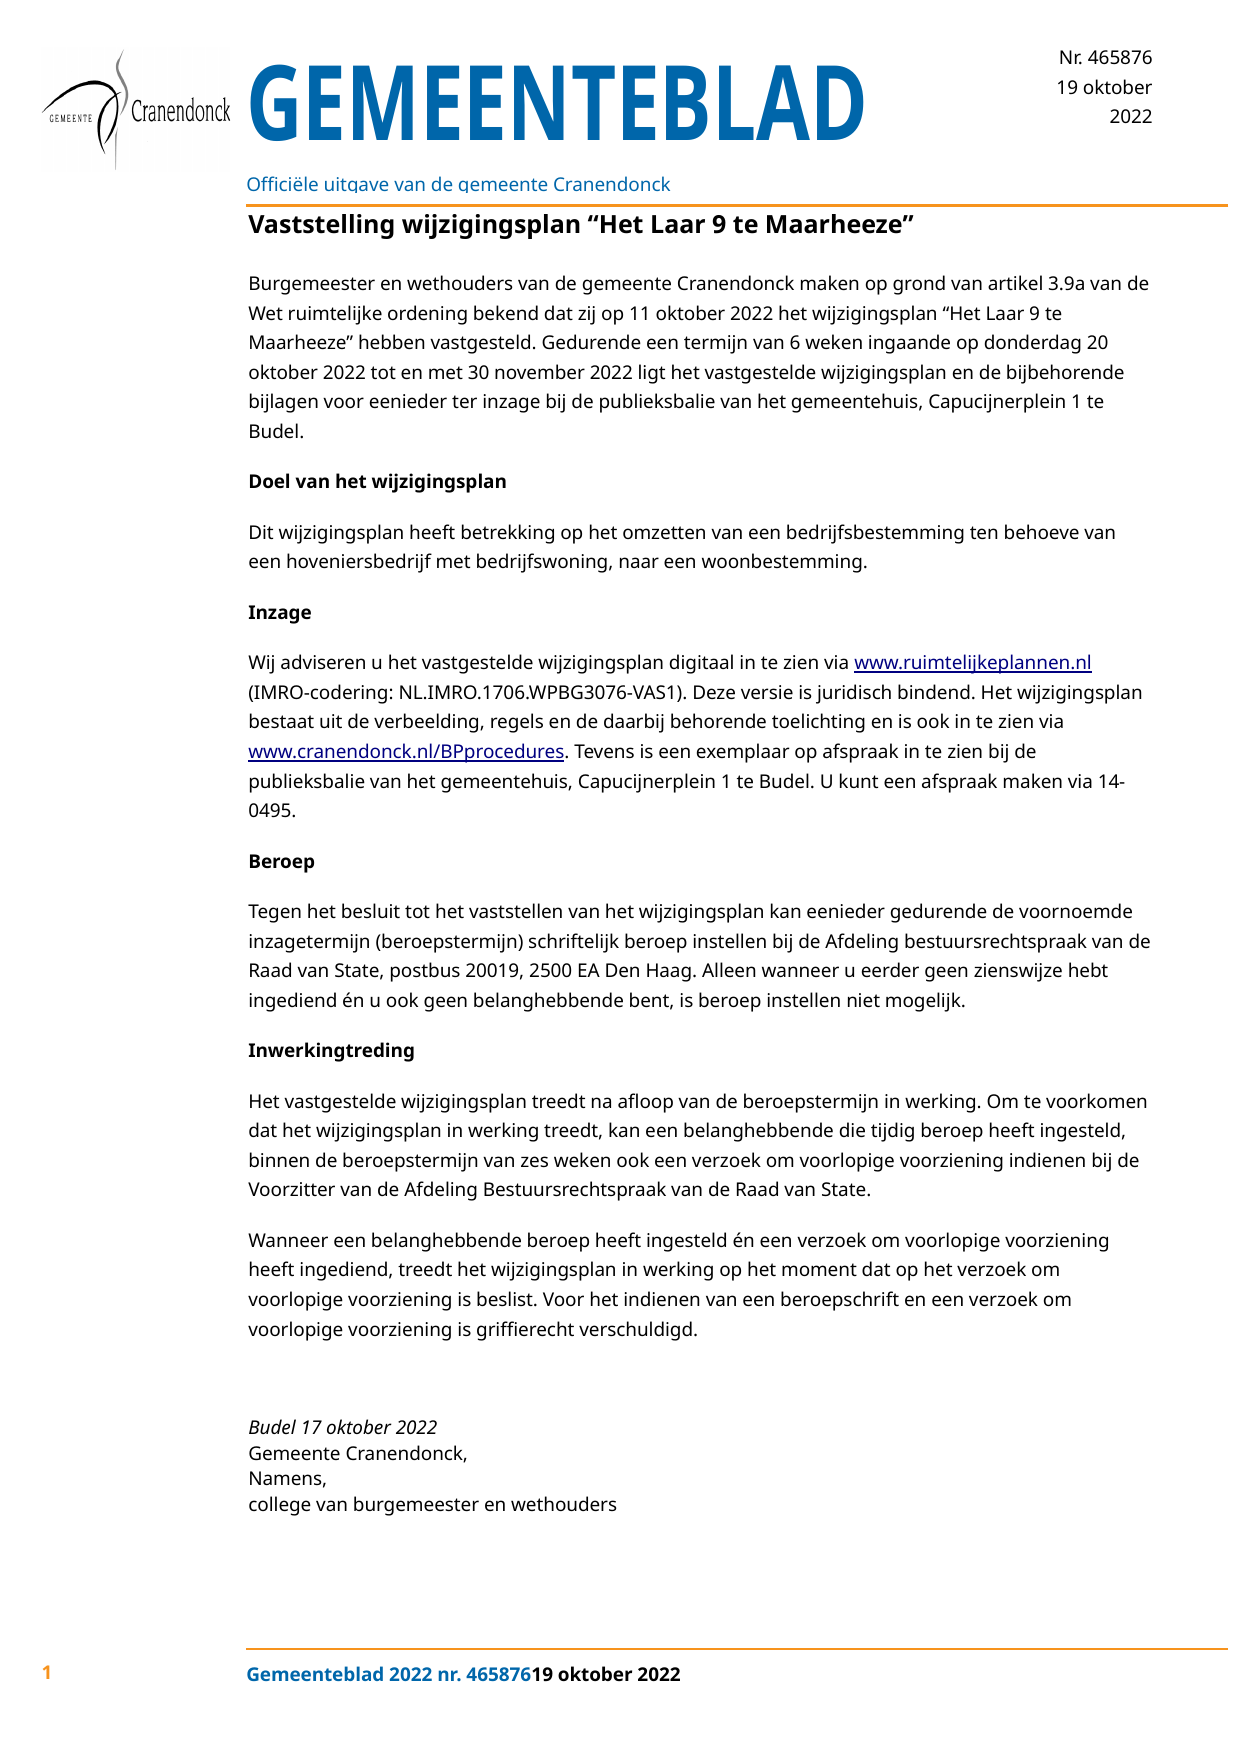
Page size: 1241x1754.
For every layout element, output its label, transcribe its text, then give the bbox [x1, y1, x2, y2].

text Dit wijzigingsplan heeft betrekking op het omzetten van een bedrijfsbestemming ten behoeve van een hoveniersbedrijf met bedrijfswoning, naar een woonbestemming. [248, 519, 1152, 574]
picture [41, 47, 231, 172]
text Burgemeester en wethouders van de gemeente Cranendonck maken op grond van artikel 3.9a van de Wet ruimtelijke ordening bekend dat zij op 11 oktober 2022 het wijzigingsplan “Het Laar 9 te Maarheeze” hebben vastgesteld. Gedurende een termijn van 6 weken ingaande op donderdag 20 oktober 2022 tot en met 30 november 2022 ligt het vastgestelde wijzigingsplan en de bijbehorende bijlagen voor eenieder ter inzage bij de publieksbalie van het gemeentehuis, Capucijnerplein 1 te Budel. [248, 270, 1152, 444]
text Inzage [248, 599, 1152, 625]
text Namens, [248, 1465, 1152, 1491]
text Vaststelling wijzigingsplan “Het Laar 9 te Maarheeze” [248, 207, 1152, 241]
text Wij adviseren u het vastgestelde wijzigingsplan digitaal in te zien via www.ruimtelijkeplannen.nl (IMRO-codering: NL.IMRO.1706.WPBG3076-VAS1). Deze versie is juridisch bindend. Het wijzigingsplan bestaat uit de verbeelding, regels en de daarbij behorende toelichting en is ook in te zien via www.cranendonck.nl/BPprocedures. Tevens is een exemplaar op afspraak in te zien bij de publieksbalie van het gemeentehuis, Capucijnerplein 1 te Budel. U kunt een afspraak maken via 14-0495. [248, 649, 1152, 823]
text college van burgemeester en wethouders [248, 1491, 1152, 1517]
text Wanneer een belanghebbende beroep heeft ingesteld én een verzoek om voorlopige voorziening heeft ingediend, treedt het wijzigingsplan in werking op het moment dat op het verzoek om voorlopige voorziening is beslist. Voor het indienen van een beroepschrift en een verzoek om voorlopige voorziening is griffierecht verschuldigd. [248, 1227, 1152, 1341]
text Doel van het wijzigingsplan [248, 469, 1152, 494]
text Budel 17 oktober 2022 [248, 1414, 1152, 1440]
text Het vastgestelde wijzigingsplan treedt na afloop van de beroepstermijn in werking. Om te voorkomen dat het wijzigingsplan in werking treedt, kan een belanghebbende die tijdig beroep heeft ingesteld, binnen de beroepstermijn van zes weken ook een verzoek om voorlopige voorziening indienen bij de Voorzitter van de Afdeling Bestuursrechtspraak van de Raad van State. [248, 1088, 1152, 1202]
text Inwerkingtreding [248, 1037, 1152, 1063]
text Gemeente Cranendonck, [248, 1440, 1152, 1465]
text Tegen het besluit tot het vaststellen van het wijzigingsplan kan eenieder gedurende de voornoemde inzagetermijn (beroepstermijn) schriftelijk beroep instellen bij de Afdeling bestuursrechtspraak van de Raad van State, postbus 20019, 2500 EA Den Haag. Alleen wanneer u eerder geen zienswijze hebt ingediend én u ook geen belanghebbende bent, is beroep instellen niet mogelijk. [248, 898, 1152, 1013]
text Beroep [248, 848, 1152, 873]
